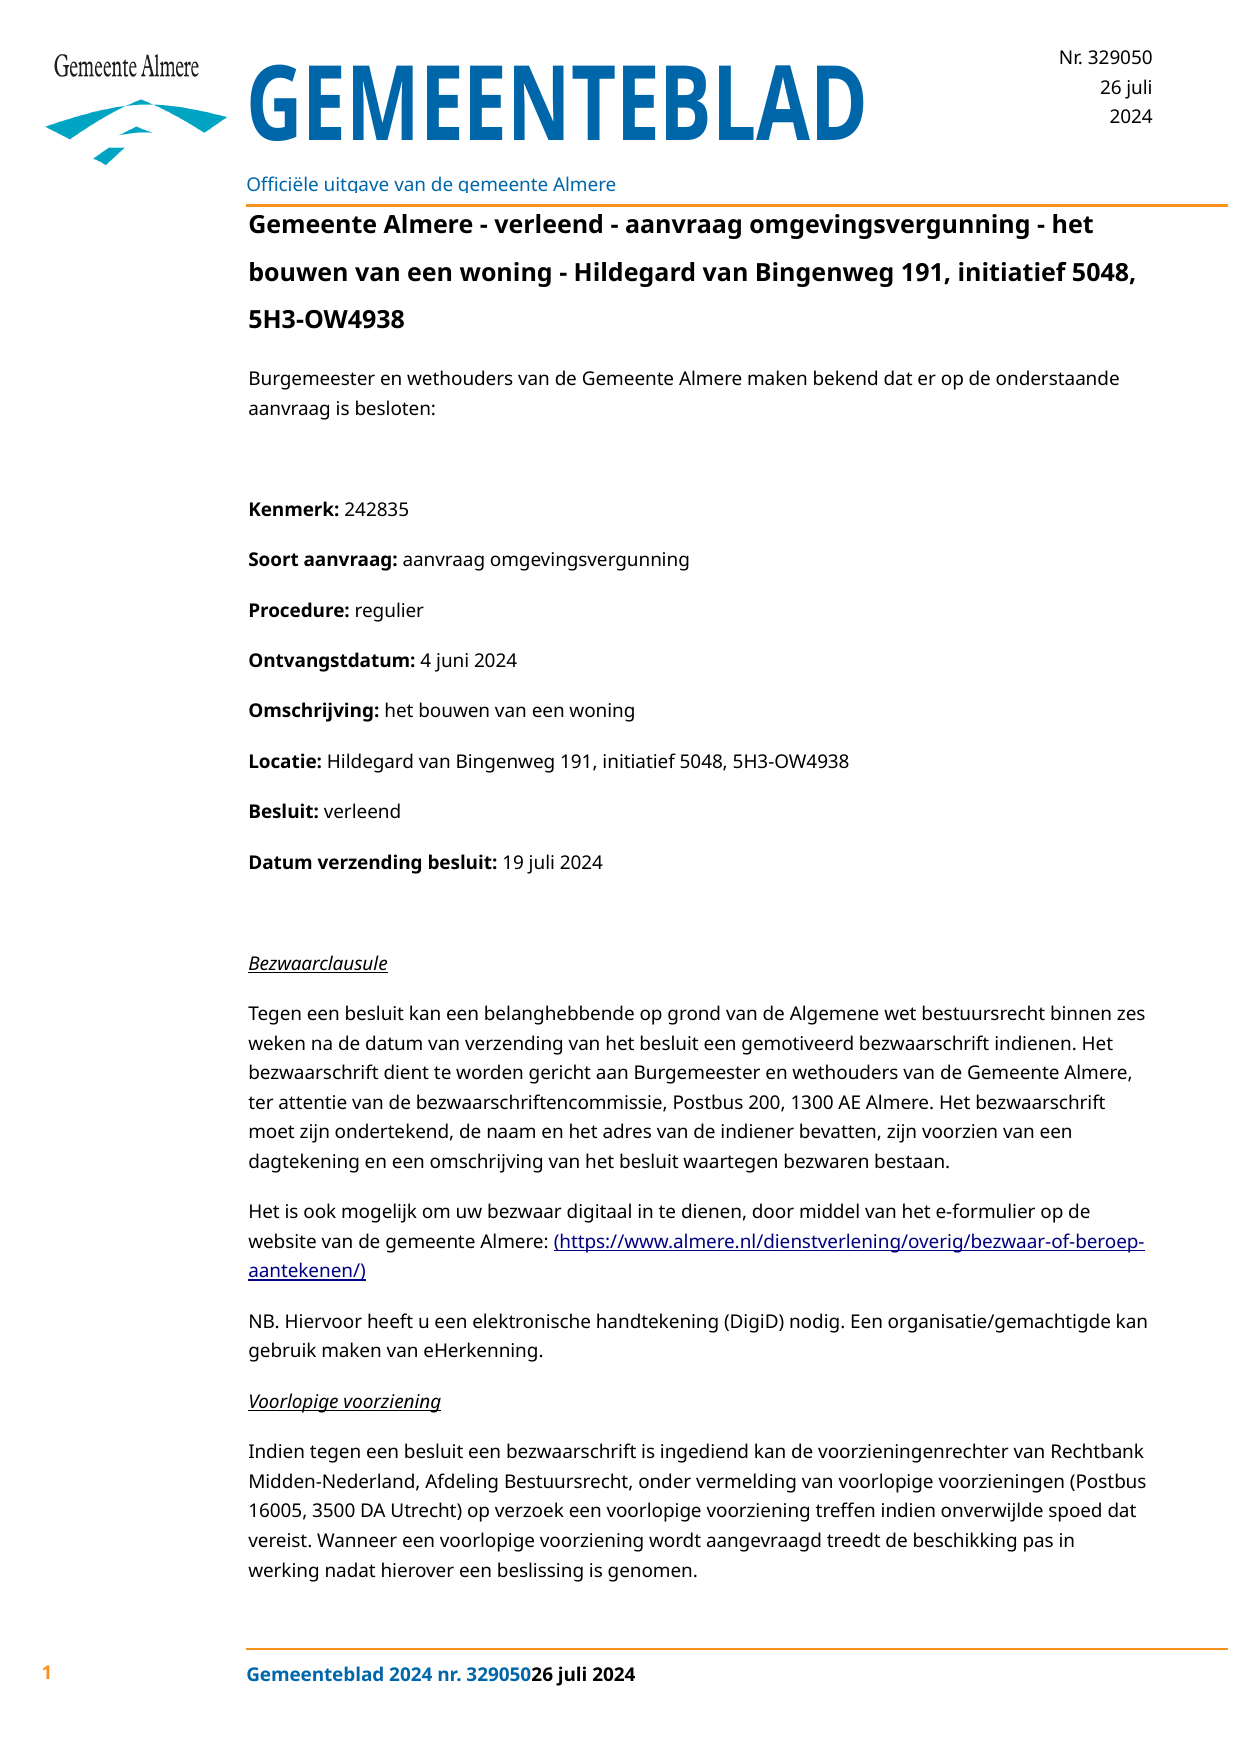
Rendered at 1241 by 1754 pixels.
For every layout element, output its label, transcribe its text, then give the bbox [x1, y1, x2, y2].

text Gemeente Almere - verleend - aanvraag omgevingsvergunning - het bouwen van een woning - Hildegard van Bingenweg 191, initiatief 5048, 5H3-OW4938 [248, 207, 1152, 336]
text Bezwaarclausule [248, 950, 1152, 975]
text NB. Hiervoor heeft u een elektronische handtekening (DigiD) nodig. Een organisatie/gemachtigde kan gebruik maken van eHerkenning. [248, 1308, 1152, 1363]
text Indien tegen een besluit een bezwaarschrift is ingediend kan de voorzieningenrechter van Rechtbank Midden-Nederland, Afdeling Bestuursrecht, onder vermelding van voorlopige voorzieningen (Postbus 16005, 3500 DA Utrecht) op verzoek een voorlopige voorziening treffen indien onverwijlde spoed dat vereist. Wanneer een voorlopige voorziening wordt aangevraagd treedt de beschikking pas in werking nadat hierover een beslissing is genomen. [248, 1438, 1152, 1582]
text Omschrijving: het bouwen van een woning [248, 698, 1152, 723]
text Soort aanvraag: aanvraag omgevingsvergunning [248, 546, 1152, 572]
text Het is ook mogelijk om uw bezwaar digitaal in te dienen, door middel van het e-formulier op de website van de gemeente Almere: (https://www.almere.nl/dienstverlening/overig/bezwaar-of-beroep-aantekenen/) [248, 1198, 1152, 1283]
text Datum verzending besluit: 19 juli 2024 [248, 849, 1152, 874]
text Ontvangstdatum: 4 juni 2024 [248, 647, 1152, 673]
text Voorlopige voorziening [248, 1388, 1152, 1414]
text Kenmerk: 242835 [248, 496, 1152, 522]
text Burgemeester en wethouders van de Gemeente Almere maken bekend dat er op de onderstaande aanvraag is besloten: [248, 366, 1152, 421]
picture [41, 47, 231, 172]
text Besluit: verleend [248, 798, 1152, 824]
text Locatie: Hildegard van Bingenweg 191, initiatief 5048, 5H3-OW4938 [248, 748, 1152, 774]
text Tegen een besluit kan een belanghebbende op grond van de Algemene wet bestuursrecht binnen zes weken na de datum van verzending van het besluit een gemotiveerd bezwaarschrift indienen. Het bezwaarschrift dient te worden gericht aan Burgemeester en wethouders van de Gemeente Almere, ter attentie van de bezwaarschriftencommissie, Postbus 200, 1300 AE Almere. Het bezwaarschrift moet zijn ondertekend, de naam en het adres van de indiener bevatten, zijn voorzien van een dagtekening en een omschrijving van het besluit waartegen bezwaren bestaan. [248, 1000, 1152, 1174]
text Procedure: regulier [248, 597, 1152, 622]
